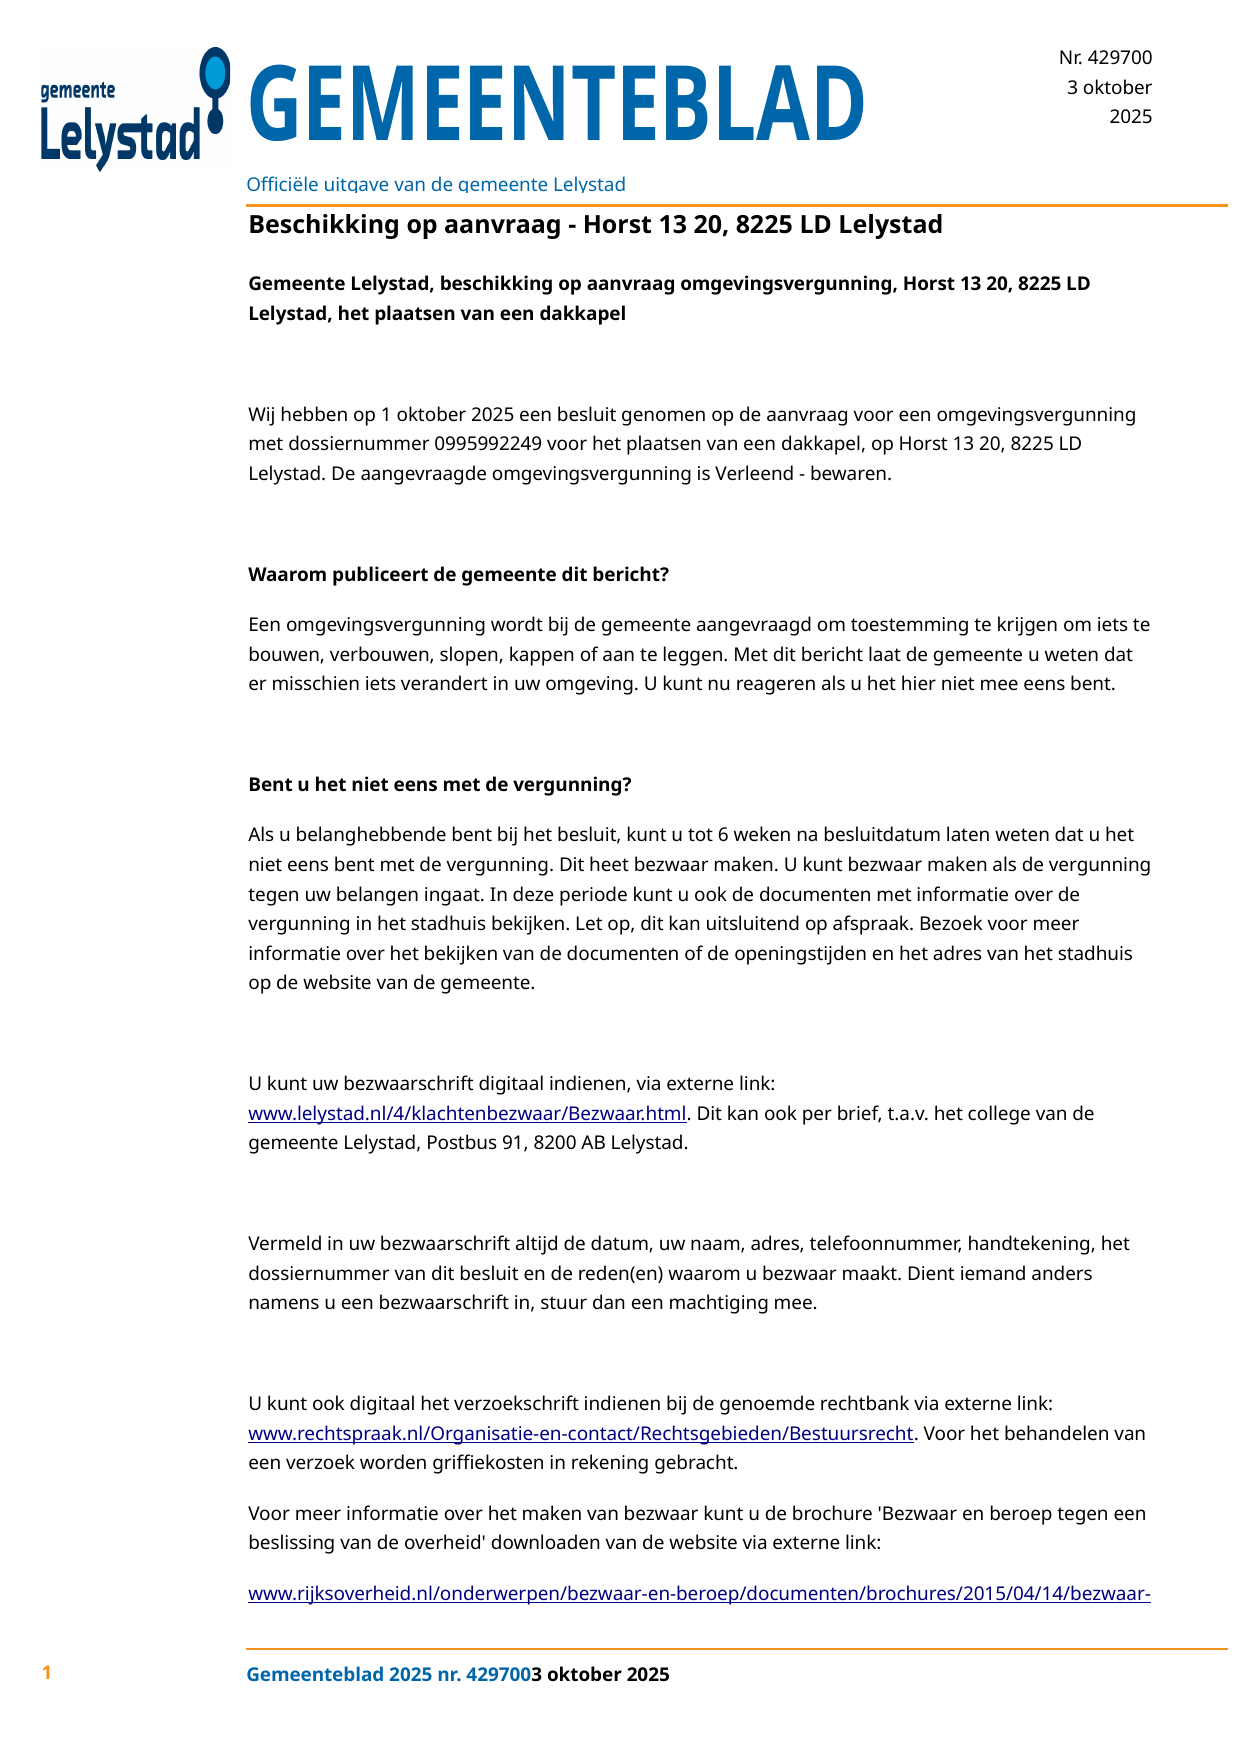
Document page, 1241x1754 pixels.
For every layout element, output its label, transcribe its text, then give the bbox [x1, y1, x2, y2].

picture [41, 47, 231, 172]
text Vermeld in uw bezwaarschrift altijd de datum, uw naam, adres, telefoonnummer, handtekening, het dossiernummer van dit besluit en de reden(en) waarom u bezwaar maakt. Dient iemand anders namens u een bezwaarschrift in, stuur dan een machtiging mee. [248, 1230, 1152, 1315]
text Bent u het niet eens met de vergunning? [248, 771, 1152, 797]
text Voor meer informatie over het maken van bezwaar kunt u de brochure 'Bezwaar en beroep tegen een beslissing van de overheid' downloaden van de website via externe link: [248, 1500, 1152, 1555]
text Waarom publiceert de gemeente dit bericht? [248, 561, 1152, 586]
text U kunt ook digitaal het verzoekschrift indienen bij de genoemde rechtbank via externe link: www.rechtspraak.nl/Organisatie-en-contact/Rechtsgebieden/Bestuursrecht. Voor het behandelen van een verzoek worden griffiekosten in rekening gebracht. [248, 1390, 1152, 1475]
text Beschikking op aanvraag - Horst 13 20, 8225 LD Lelystad [248, 207, 1152, 241]
text Wij hebben op 1 oktober 2025 een besluit genomen op de aanvraag voor een omgevingsvergunning met dossiernummer 0995992249 voor het plaatsen van een dakkapel, op Horst 13 20, 8225 LD Lelystad. De aangevraagde omgevingsvergunning is Verleend - bewaren. [248, 401, 1152, 486]
text Een omgevingsvergunning wordt bij de gemeente aangevraagd om toestemming te krijgen om iets te bouwen, verbouwen, slopen, kappen of aan te leggen. Met dit bericht laat de gemeente u weten dat er misschien iets verandert in uw omgeving. U kunt nu reageren als u het hier niet mee eens bent. [248, 611, 1152, 696]
text www.rijksoverheid.nl/onderwerpen/bezwaar-en-beroep/documenten/brochures/2015/04/14/bezwaar- [248, 1580, 1152, 1606]
text U kunt uw bezwaarschrift digitaal indienen, via externe link: www.lelystad.nl/4/klachtenbezwaar/Bezwaar.html. Dit kan ook per brief, t.a.v. het college van de gemeente Lelystad, Postbus 91, 8200 AB Lelystad. [248, 1070, 1152, 1155]
text Gemeente Lelystad, beschikking op aanvraag omgevingsvergunning, Horst 13 20, 8225 LD Lelystad, het plaatsen van een dakkapel [248, 270, 1152, 326]
text Als u belanghebbende bent bij het besluit, kunt u tot 6 weken na besluitdatum laten weten dat u het niet eens bent met de vergunning. Dit heet bezwaar maken. U kunt bezwaar maken als de vergunning tegen uw belangen ingaat. In deze periode kunt u ook de documenten met informatie over de vergunning in het stadhuis bekijken. Let op, dit kan uitsluitend op afspraak. Bezoek voor meer informatie over het bekijken van de documenten of de openingstijden en het adres van het stadhuis op de website van de gemeente. [248, 822, 1152, 995]
